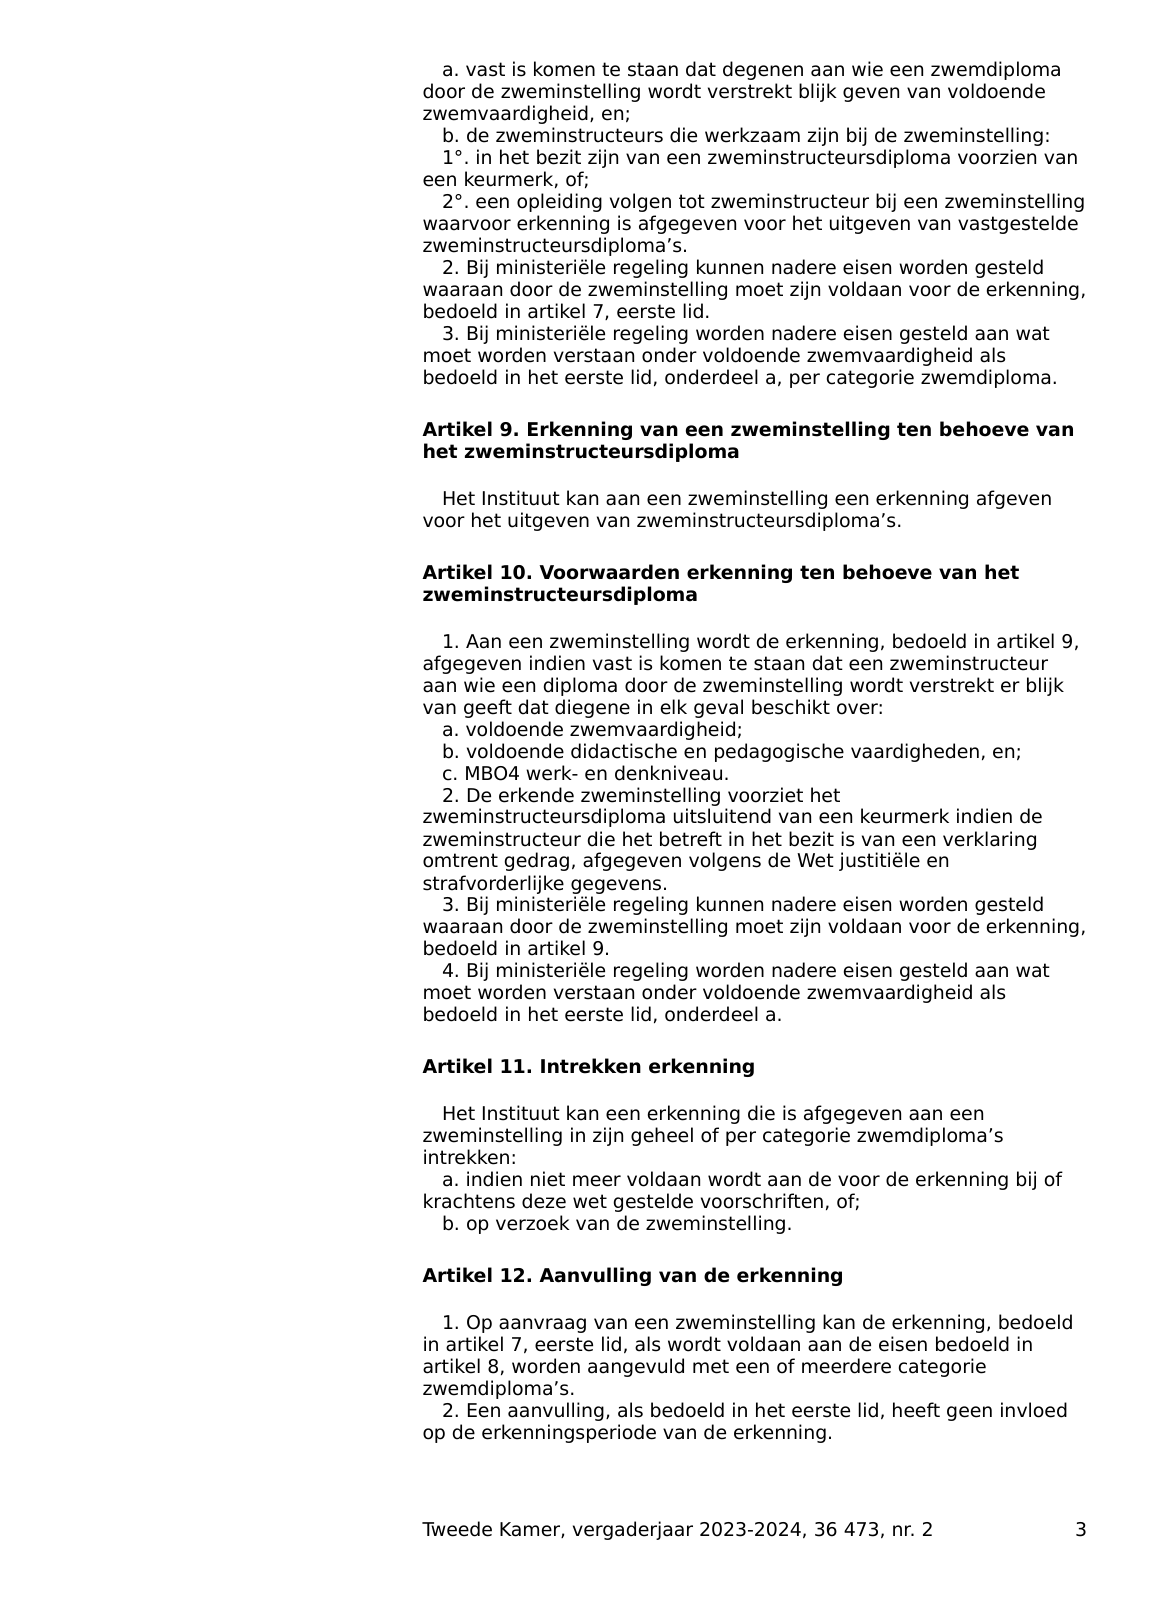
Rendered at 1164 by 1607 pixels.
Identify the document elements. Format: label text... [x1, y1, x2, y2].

text 1°. in het bezit zijn van een zweminstructeursdiploma voorzien van een keurmerk, of; [422, 147, 1087, 191]
text 3. Bij ministeriële regeling worden nadere eisen gesteld aan wat moet worden verstaan onder voldoende zwemvaardigheid als bedoeld in het eerste lid, onderdeel a, per categorie zwemdiploma. [422, 323, 1087, 389]
text 1. Aan een zweminstelling wordt de erkenning, bedoeld in artikel 9, afgegeven indien vast is komen te staan dat een zweminstructeur aan wie een diploma door de zweminstelling wordt verstrekt er blijk van geeft dat diegene in elk geval beschikt over: [422, 631, 1087, 718]
text b. de zweminstructeurs die werkzaam zijn bij de zweminstelling: [422, 125, 1087, 147]
text 4. Bij ministeriële regeling worden nadere eisen gesteld aan wat moet worden verstaan onder voldoende zwemvaardigheid als bedoeld in het eerste lid, onderdeel a. [422, 960, 1087, 1026]
text Het Instituut kan aan een zweminstelling een erkenning afgeven voor het uitgeven van zweminstructeursdiploma’s. [422, 488, 1087, 532]
text 1. Op aanvraag van een zweminstelling kan de erkenning, bedoeld in artikel 7, eerste lid, als wordt voldaan aan de eisen bedoeld in artikel 8, worden aangevuld met een of meerdere categorie zwemdiploma’s. [422, 1312, 1087, 1400]
subtitle Artikel 12. Aanvulling van de erkenning [422, 1265, 1087, 1287]
subtitle Artikel 9. Erkenning van een zweminstelling ten behoeve van het zweminstructeursdiploma [422, 419, 1087, 463]
text 2. Een aanvulling, als bedoeld in het eerste lid, heeft geen invloed op de erkenningsperiode van de erkenning. [422, 1400, 1087, 1444]
subtitle Artikel 11. Intrekken erkenning [422, 1056, 1087, 1078]
text a. indien niet meer voldaan wordt aan de voor de erkenning bij of krachtens deze wet gestelde voorschriften, of; [422, 1169, 1087, 1213]
text 2. De erkende zweminstelling voorziet het zweminstructeursdiploma uitsluitend van een keurmerk indien de zweminstructeur die het betreft in het bezit is van een verklaring omtrent gedrag, afgegeven volgens de Wet justitiële en strafvorderlijke gegevens. [422, 784, 1087, 894]
text b. voldoende didactische en pedagogische vaardigheden, en; [422, 741, 1087, 762]
text a. vast is komen te staan dat degenen aan wie een zwemdiploma door de zweminstelling wordt verstrekt blijk geven van voldoende zwemvaardigheid, en; [422, 59, 1087, 125]
text 2°. een opleiding volgen tot zweminstructeur bij een zweminstelling waarvoor erkenning is afgegeven voor het uitgeven van vastgestelde zweminstructeursdiploma’s. [422, 191, 1087, 257]
subtitle Artikel 10. Voorwaarden erkenning ten behoeve van het zweminstructeursdiploma [422, 562, 1087, 606]
text b. op verzoek van de zweminstelling. [422, 1213, 1087, 1235]
text 3. Bij ministeriële regeling kunnen nadere eisen worden gesteld waaraan door de zweminstelling moet zijn voldaan voor de erkenning, bedoeld in artikel 9. [422, 894, 1087, 960]
text Het Instituut kan een erkenning die is afgegeven aan een zweminstelling in zijn geheel of per categorie zwemdiploma’s intrekken: [422, 1103, 1087, 1169]
text a. voldoende zwemvaardigheid; [422, 718, 1087, 741]
text 2. Bij ministeriële regeling kunnen nadere eisen worden gesteld waaraan door de zweminstelling moet zijn voldaan voor de erkenning, bedoeld in artikel 7, eerste lid. [422, 257, 1087, 323]
text c. MBO4 werk- en denkniveau. [422, 762, 1087, 784]
